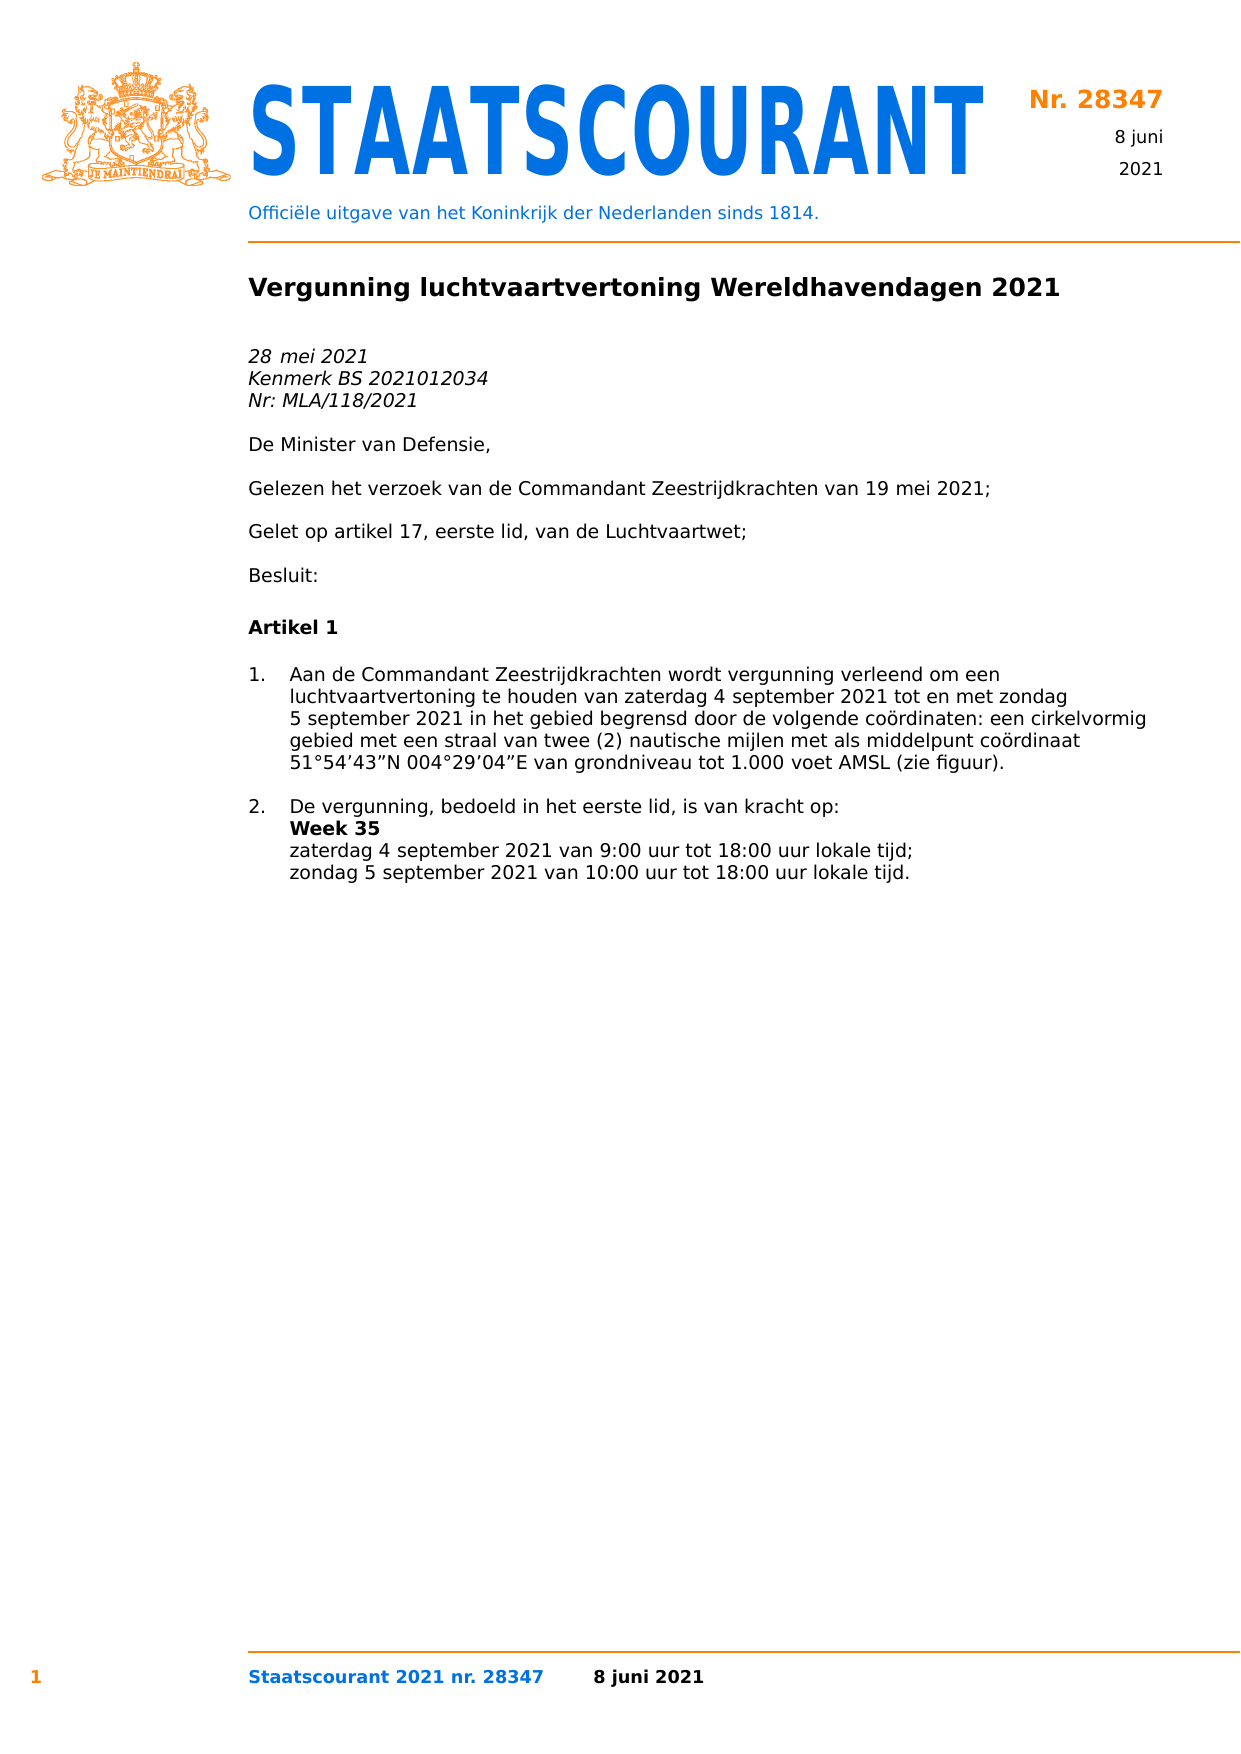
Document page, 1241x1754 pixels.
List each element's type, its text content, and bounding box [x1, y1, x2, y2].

text zondag 5 september 2021 van 10:00 uur tot 18:00 uur lokale tijd. [289, 862, 1163, 884]
text Gelet op artikel 17, eerste lid, van de Luchtvaartwet; [248, 521, 1163, 543]
subtitle Vergunning luchtvaartvertoning Wereldhavendagen 2021 [248, 273, 1163, 302]
text zaterdag 4 september 2021 van 9:00 uur tot 18:00 uur lokale tijd; [289, 840, 1163, 862]
text 1. Aan de Commandant Zeestrijdkrachten wordt vergunning verleend om een luchtvaartvertoning te houden van zaterdag 4 september 2021 tot en met zondag 5 september 2021 in het gebied begrensd door de volgende coördinaten: een cirkelvormig gebied met een straal van twee (2) nautische mijlen met als middelpunt coördinaat 51°54’43”N 004°29’04”E van grondniveau tot 1.000 voet AMSL (zie figuur). [248, 664, 1163, 774]
text 2. De vergunning, bedoeld in het eerste lid, is van kracht op: [248, 796, 1163, 818]
table_cell Officiële uitgave van het Koninkrijk der Nederlanden sinds 1814. [248, 203, 1240, 241]
text Kenmerk BS 2021012034 [248, 368, 1163, 390]
table_cell 8 juni [998, 121, 1240, 153]
picture [41, 62, 231, 186]
subtitle Artikel 1 [248, 617, 1163, 639]
text Besluit: [248, 565, 1163, 587]
table_header [25, 62, 248, 241]
text Gelezen het verzoek van de Commandant Zeestrijdkrachten van 19 mei 2021; [248, 478, 1163, 499]
text De Minister van Defensie, [248, 434, 1163, 456]
table_cell 2021 [998, 153, 1240, 203]
text 28 mei 2021 [248, 346, 1163, 368]
table_header Nr. 28347 [998, 62, 1240, 121]
text Week 35 [289, 818, 1163, 840]
table_header STAATSCOURANT [248, 62, 998, 203]
text Nr: MLA/118/2021 [248, 390, 1163, 412]
